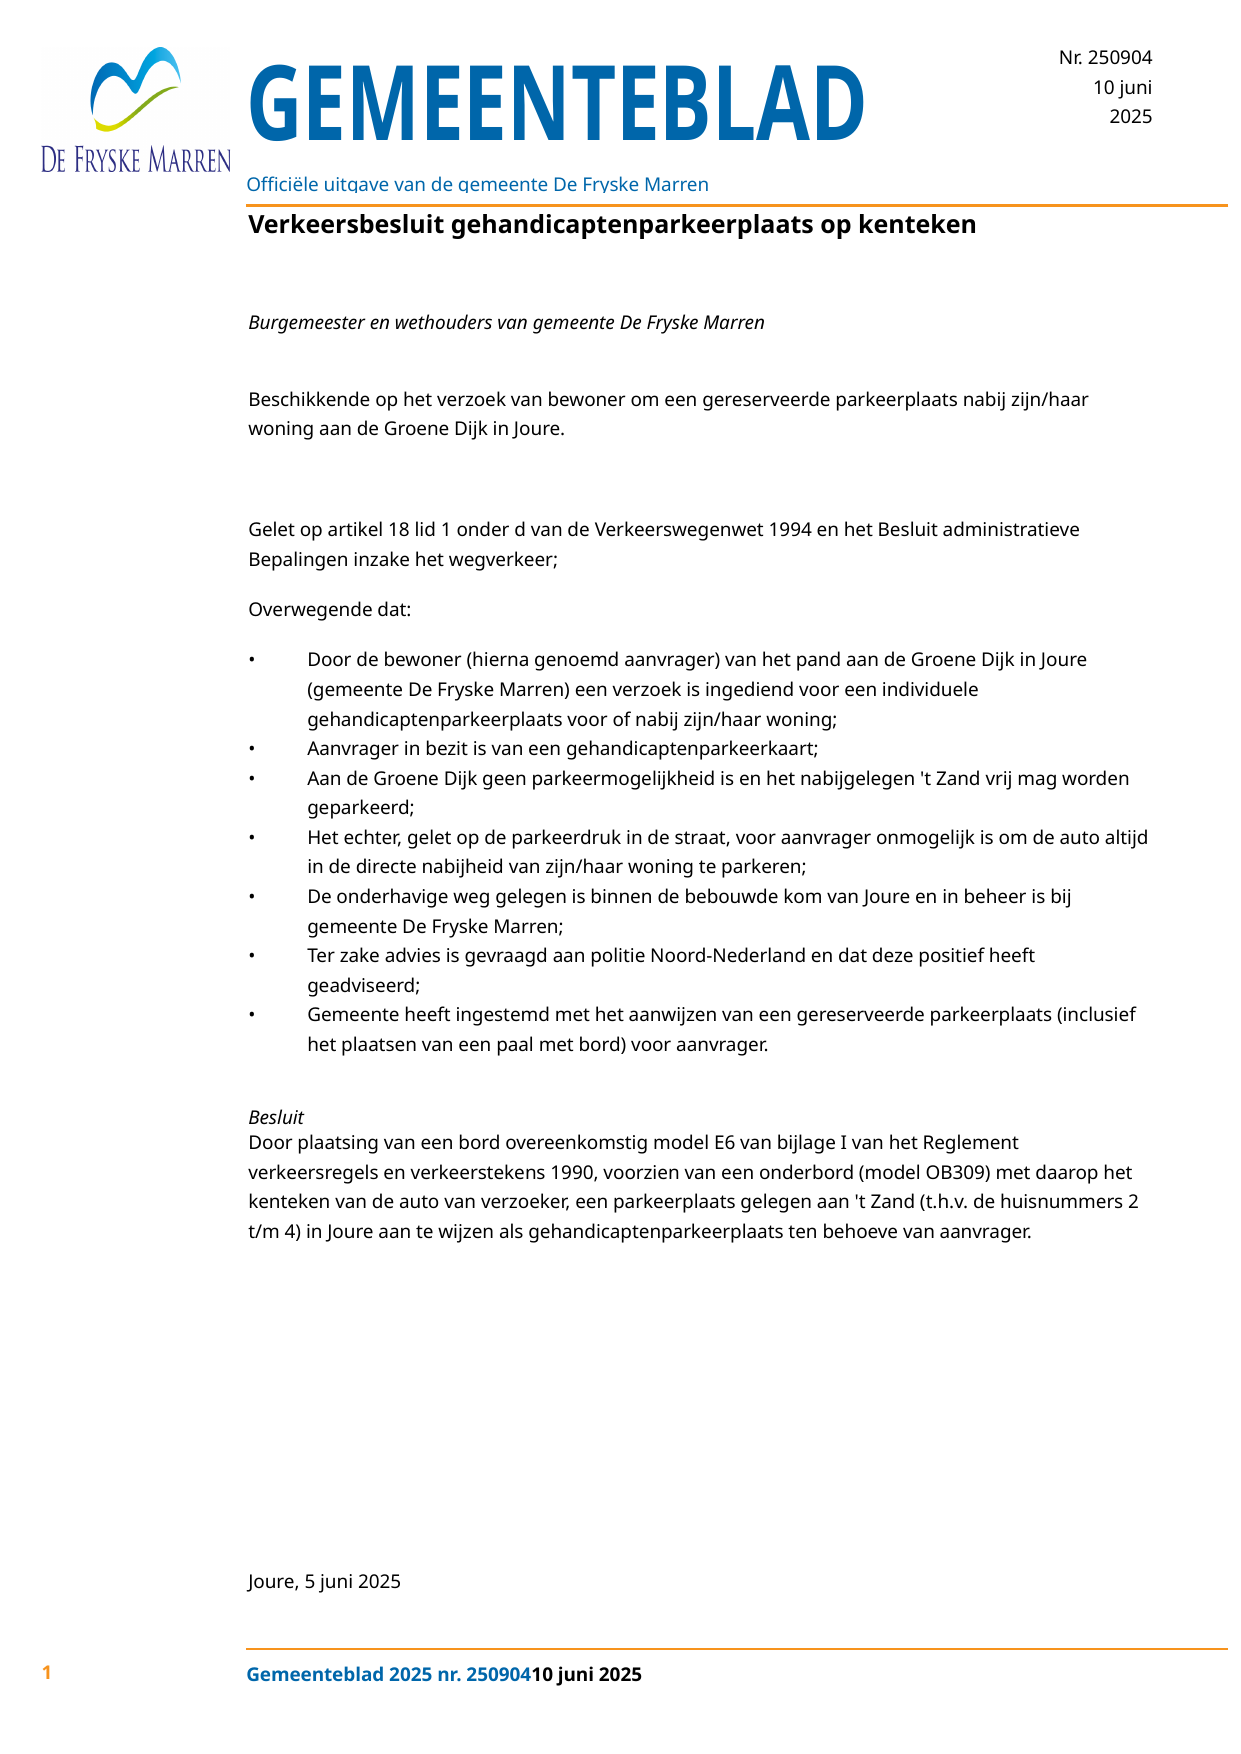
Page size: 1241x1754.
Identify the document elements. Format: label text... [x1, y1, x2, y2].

text Beschikkende op het verzoek van bewoner om een gereserveerde parkeerplaats nabij zijn/haar woning aan de Groene Dijk in Joure. [248, 386, 1152, 441]
list Ter zake advies is gevraagd aan politie Noord-Nederland en dat deze positief heeft geadviseerd; [248, 942, 1152, 998]
text Gelet op artikel 18 lid 1 onder d van de Verkeerswegenwet 1994 en het Besluit administratieve Bepalingen inzake het wegverkeer; [248, 516, 1152, 571]
list Gemeente heeft ingestemd met het aanwijzen van een gereserveerde parkeerplaats (inclusief het plaatsen van een paal met bord) voor aanvrager. [248, 1002, 1152, 1057]
list De onderhavige weg gelegen is binnen de bebouwde kom van Joure en in beheer is bij gemeente De Fryske Marren; [248, 883, 1152, 938]
list Aan de Groene Dijk geen parkeermogelijkheid is en het nabijgelegen 't Zand vrij mag worden geparkeerd; [248, 765, 1152, 820]
text Joure, 5 juni 2025 [248, 1569, 1152, 1594]
text Overwegende dat: [248, 596, 1152, 622]
picture [41, 47, 231, 172]
text Burgemeester en wethouders van gemeente De Fryske Marren [248, 309, 1152, 335]
text Door plaatsing van een bord overeenkomstig model E6 van bijlage I van het Reglement verkeersregels en verkeerstekens 1990, voorzien van een onderbord (model OB309) met daarop het kenteken van de auto van verzoeker, een parkeerplaats gelegen aan 't Zand (t.h.v. de huisnummers 2 t/m 4) in Joure aan te wijzen als gehandicaptenparkeerplaats ten behoeve van aanvrager. [248, 1129, 1152, 1244]
list Het echter, gelet op de parkeerdruk in de straat, voor aanvrager onmogelijk is om de auto altijd in de directe nabijheid van zijn/haar woning te parkeren; [248, 824, 1152, 879]
list Aanvrager in bezit is van een gehandicaptenparkeerkaart; [248, 735, 1152, 761]
text Verkeersbesluit gehandicaptenparkeerplaats op kenteken [248, 207, 1152, 241]
list Door de bewoner (hierna genoemd aanvrager) van het pand aan de Groene Dijk in Joure (gemeente De Fryske Marren) een verzoek is ingediend voor een individuele gehandicaptenparkeerplaats voor of nabij zijn/haar woning; [248, 647, 1152, 731]
text Besluit [248, 1104, 1152, 1129]
